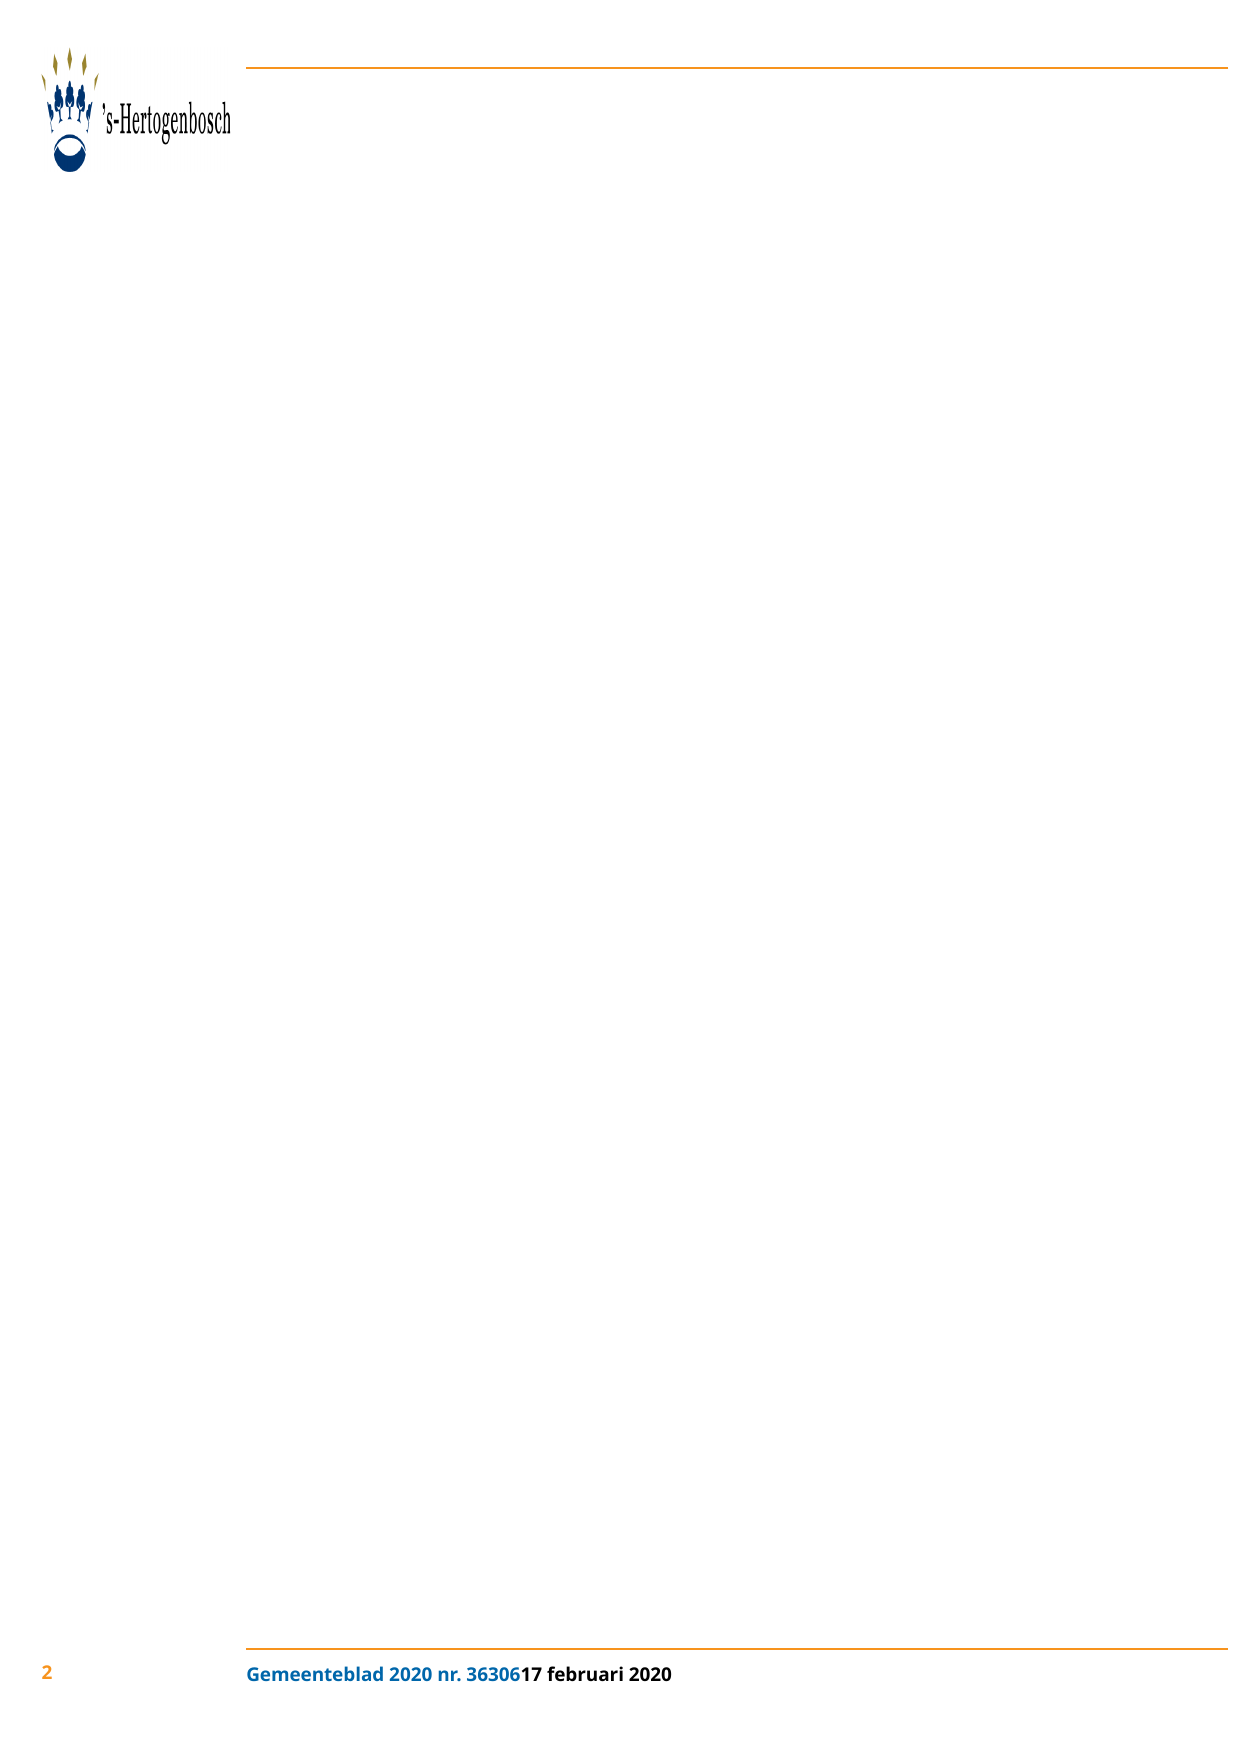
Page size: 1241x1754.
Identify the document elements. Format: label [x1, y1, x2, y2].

picture [41, 47, 231, 172]
